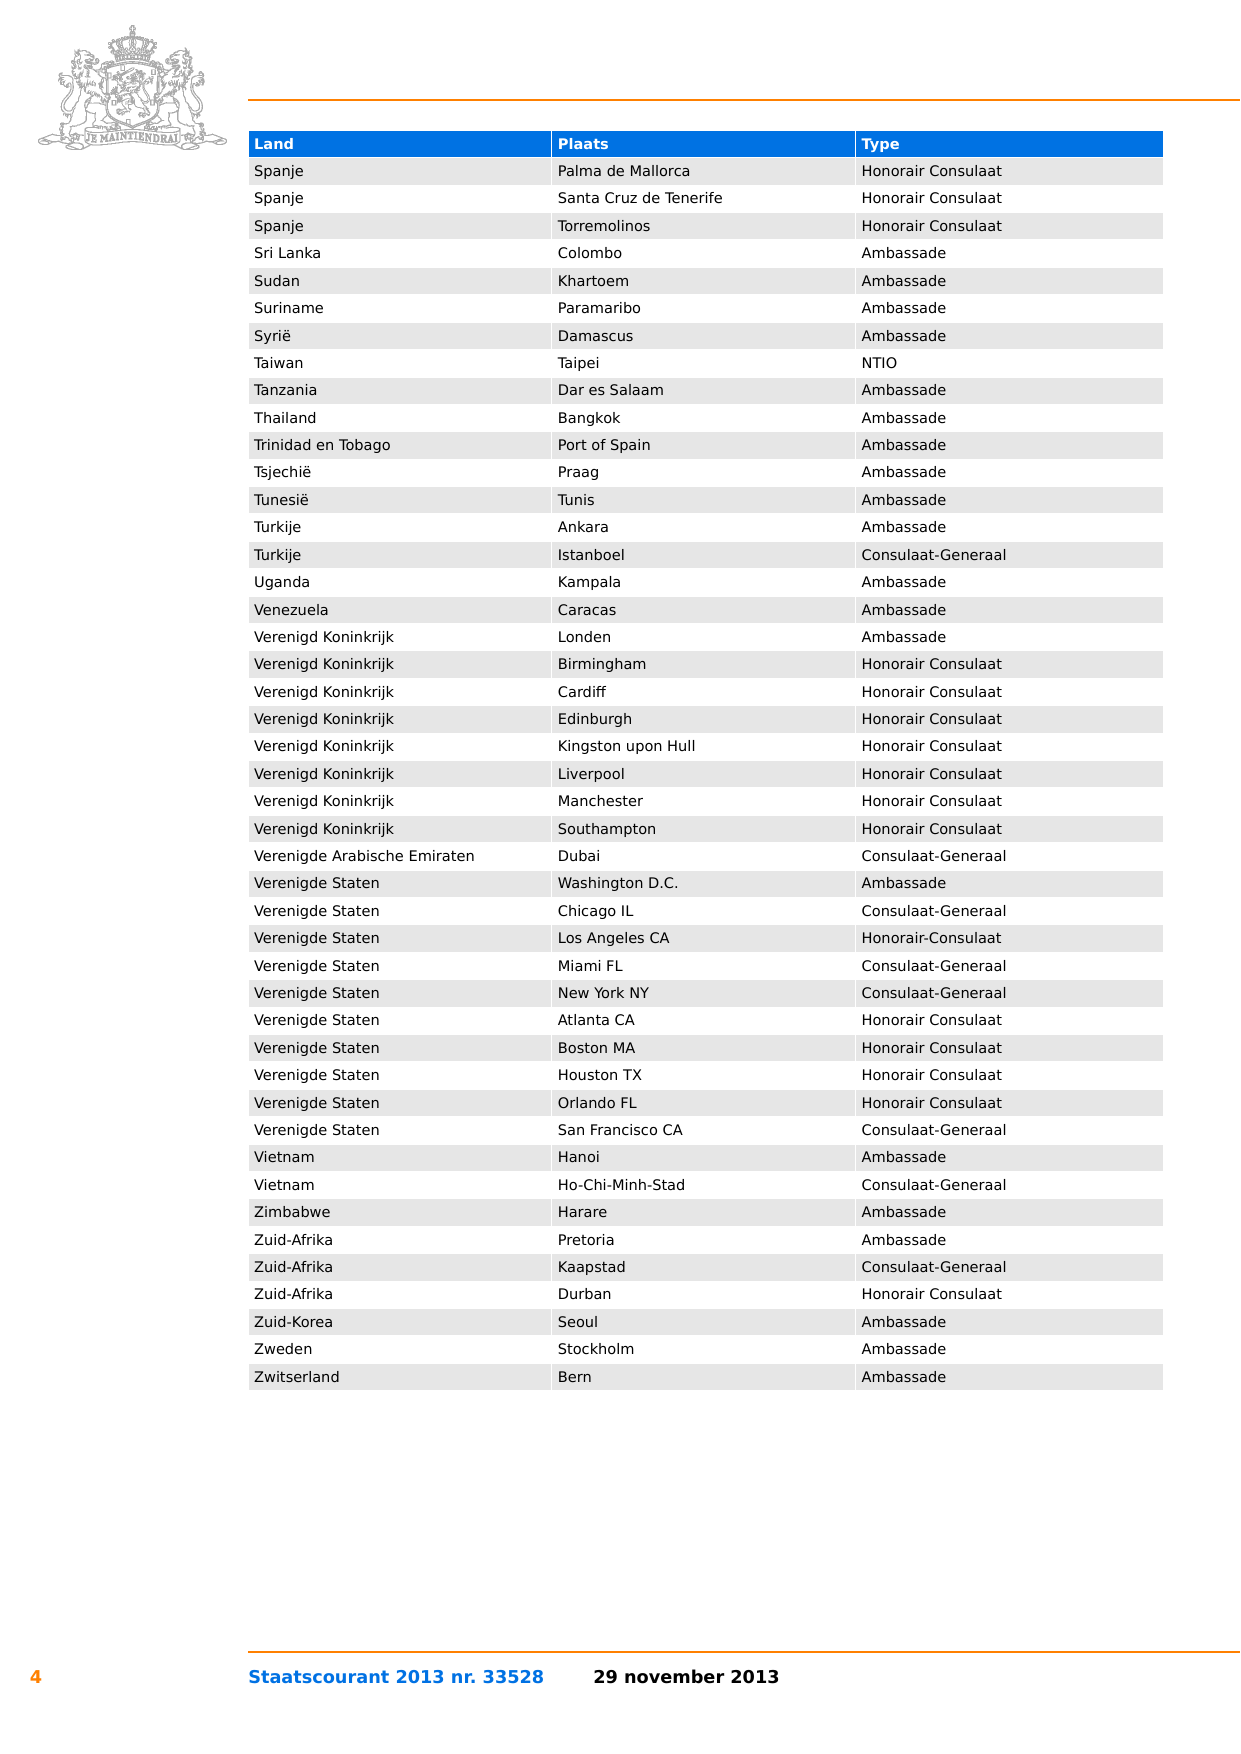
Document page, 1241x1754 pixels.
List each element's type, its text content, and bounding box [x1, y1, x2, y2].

table_cell Consulaat-Generaal [856, 1254, 1163, 1281]
table_header Land [249, 131, 551, 157]
table_cell Tunis [552, 487, 855, 513]
table_cell Suriname [249, 295, 551, 322]
table_cell Southampton [552, 816, 855, 842]
table_cell Spanje [249, 158, 551, 185]
table_cell Ambassade [856, 378, 1163, 404]
table_cell Verenigde Staten [249, 1090, 551, 1116]
table_cell Honorair Consulaat [856, 679, 1163, 705]
table_cell Colombo [552, 241, 855, 267]
table_cell Honorair Consulaat [856, 706, 1163, 733]
table_cell Verenigde Staten [249, 1035, 551, 1061]
table_cell Consulaat-Generaal [856, 843, 1163, 869]
table_cell Consulaat-Generaal [856, 1172, 1163, 1198]
table_cell Manchester [552, 789, 855, 815]
table_cell Ambassade [856, 515, 1163, 541]
table_cell Durban [552, 1282, 855, 1308]
table_cell Verenigd Koninkrijk [249, 761, 551, 787]
table_cell Sudan [249, 268, 551, 294]
table_cell Birmingham [552, 651, 855, 678]
table_cell Sri Lanka [249, 241, 551, 267]
table_cell San Francisco CA [552, 1117, 855, 1143]
table_cell Ambassade [856, 1199, 1163, 1226]
table_cell Honorair Consulaat [856, 816, 1163, 842]
table_cell Verenigde Staten [249, 953, 551, 979]
table_cell Ambassade [856, 460, 1163, 486]
table_cell Stockholm [552, 1336, 855, 1363]
table_cell Verenigde Staten [249, 1117, 551, 1143]
table_cell Liverpool [552, 761, 855, 787]
table_cell Consulaat-Generaal [856, 542, 1163, 568]
table_cell Zweden [249, 1336, 551, 1363]
table_cell Edinburgh [552, 706, 855, 733]
table_cell Venezuela [249, 597, 551, 623]
table_cell Verenigde Staten [249, 898, 551, 924]
table_cell Ambassade [856, 295, 1163, 322]
table_cell New York NY [552, 980, 855, 1007]
table_cell Honorair Consulaat [856, 1090, 1163, 1116]
table_cell Kaapstad [552, 1254, 855, 1281]
table_cell Verenigd Koninkrijk [249, 624, 551, 650]
table_cell Verenigde Staten [249, 980, 551, 1007]
table_cell Tanzania [249, 378, 551, 404]
table_cell Istanboel [552, 542, 855, 568]
table_cell Taipei [552, 350, 855, 376]
table_cell Verenigd Koninkrijk [249, 789, 551, 815]
table_cell Turkije [249, 515, 551, 541]
table_cell Atlanta CA [552, 1008, 855, 1034]
table_cell Orlando FL [552, 1090, 855, 1116]
table_cell Honorair Consulaat [856, 1008, 1163, 1034]
table_cell Honorair Consulaat [856, 213, 1163, 239]
table_cell Paramaribo [552, 295, 855, 322]
table_cell Boston MA [552, 1035, 855, 1061]
table_header Plaats [552, 131, 855, 157]
picture [38, 25, 227, 150]
table_cell Ambassade [856, 624, 1163, 650]
table_cell Ambassade [856, 1227, 1163, 1253]
table_cell Vietnam [249, 1145, 551, 1171]
table_cell Spanje [249, 213, 551, 239]
table_cell Ambassade [856, 569, 1163, 596]
table_cell Uganda [249, 569, 551, 596]
table_cell Ambassade [856, 1145, 1163, 1171]
table_cell Verenigd Koninkrijk [249, 651, 551, 678]
table_cell Palma de Mallorca [552, 158, 855, 185]
table_cell Pretoria [552, 1227, 855, 1253]
table_cell Consulaat-Generaal [856, 898, 1163, 924]
table_cell Cardiff [552, 679, 855, 705]
table_cell Verenigde Staten [249, 1063, 551, 1089]
table_cell Thailand [249, 405, 551, 431]
table_cell Honorair Consulaat [856, 1282, 1163, 1308]
table_cell Honorair Consulaat [856, 186, 1163, 212]
table_cell Trinidad en Tobago [249, 432, 551, 459]
table_cell Caracas [552, 597, 855, 623]
table_cell Syrië [249, 323, 551, 349]
table_cell Ambassade [856, 597, 1163, 623]
table_cell Verenigde Staten [249, 1008, 551, 1034]
table_cell Consulaat-Generaal [856, 953, 1163, 979]
table_cell Ankara [552, 515, 855, 541]
table_cell Ambassade [856, 405, 1163, 431]
table_cell Zuid-Afrika [249, 1254, 551, 1281]
table_cell Tsjechië [249, 460, 551, 486]
table_cell Verenigd Koninkrijk [249, 679, 551, 705]
table_cell Honorair Consulaat [856, 734, 1163, 760]
table_cell Verenigd Koninkrijk [249, 706, 551, 733]
table_cell Chicago IL [552, 898, 855, 924]
table_cell Kingston upon Hull [552, 734, 855, 760]
table_cell Khartoem [552, 268, 855, 294]
table_cell Honorair Consulaat [856, 1063, 1163, 1089]
table_cell Ambassade [856, 1364, 1163, 1390]
table_cell Ambassade [856, 323, 1163, 349]
table_cell Zuid-Korea [249, 1309, 551, 1335]
table_cell Ambassade [856, 241, 1163, 267]
table_cell Praag [552, 460, 855, 486]
table_cell Miami FL [552, 953, 855, 979]
table_cell Zuid-Afrika [249, 1282, 551, 1308]
table_cell Zuid-Afrika [249, 1227, 551, 1253]
table_cell Londen [552, 624, 855, 650]
table_cell Verenigd Koninkrijk [249, 734, 551, 760]
table_cell Tunesië [249, 487, 551, 513]
table_cell Ho-Chi-Minh-Stad [552, 1172, 855, 1198]
table_cell Dubai [552, 843, 855, 869]
table_cell Spanje [249, 186, 551, 212]
table_cell Seoul [552, 1309, 855, 1335]
table_cell Harare [552, 1199, 855, 1226]
table_cell Honorair Consulaat [856, 158, 1163, 185]
table_cell Honorair Consulaat [856, 789, 1163, 815]
table_cell Washington D.C. [552, 871, 855, 897]
table_cell Verenigd Koninkrijk [249, 816, 551, 842]
table_cell Consulaat-Generaal [856, 1117, 1163, 1143]
table_cell Verenigde Arabische Emiraten [249, 843, 551, 869]
table_cell Verenigde Staten [249, 871, 551, 897]
table_cell Vietnam [249, 1172, 551, 1198]
table_cell Honorair Consulaat [856, 1035, 1163, 1061]
table_cell Kampala [552, 569, 855, 596]
table_cell Ambassade [856, 268, 1163, 294]
table_cell Hanoi [552, 1145, 855, 1171]
table_cell Zwitserland [249, 1364, 551, 1390]
table_header Type [856, 131, 1163, 157]
table_cell NTIO [856, 350, 1163, 376]
table_cell Ambassade [856, 871, 1163, 897]
table_cell Ambassade [856, 432, 1163, 459]
table_cell Turkije [249, 542, 551, 568]
table_cell Bern [552, 1364, 855, 1390]
table_cell Zimbabwe [249, 1199, 551, 1226]
table_cell Dar es Salaam [552, 378, 855, 404]
table_cell Santa Cruz de Tenerife [552, 186, 855, 212]
table_cell Damascus [552, 323, 855, 349]
table_cell Bangkok [552, 405, 855, 431]
table_cell Honorair Consulaat [856, 651, 1163, 678]
table_cell Consulaat-Generaal [856, 980, 1163, 1007]
table_cell Ambassade [856, 1309, 1163, 1335]
table_cell Houston TX [552, 1063, 855, 1089]
table_cell Taiwan [249, 350, 551, 376]
table_cell Honorair-Consulaat [856, 925, 1163, 952]
table_cell Port of Spain [552, 432, 855, 459]
table_cell Torremolinos [552, 213, 855, 239]
table_cell Ambassade [856, 487, 1163, 513]
table_cell Los Angeles CA [552, 925, 855, 952]
table_cell Honorair Consulaat [856, 761, 1163, 787]
table_cell Verenigde Staten [249, 925, 551, 952]
table_cell Ambassade [856, 1336, 1163, 1363]
